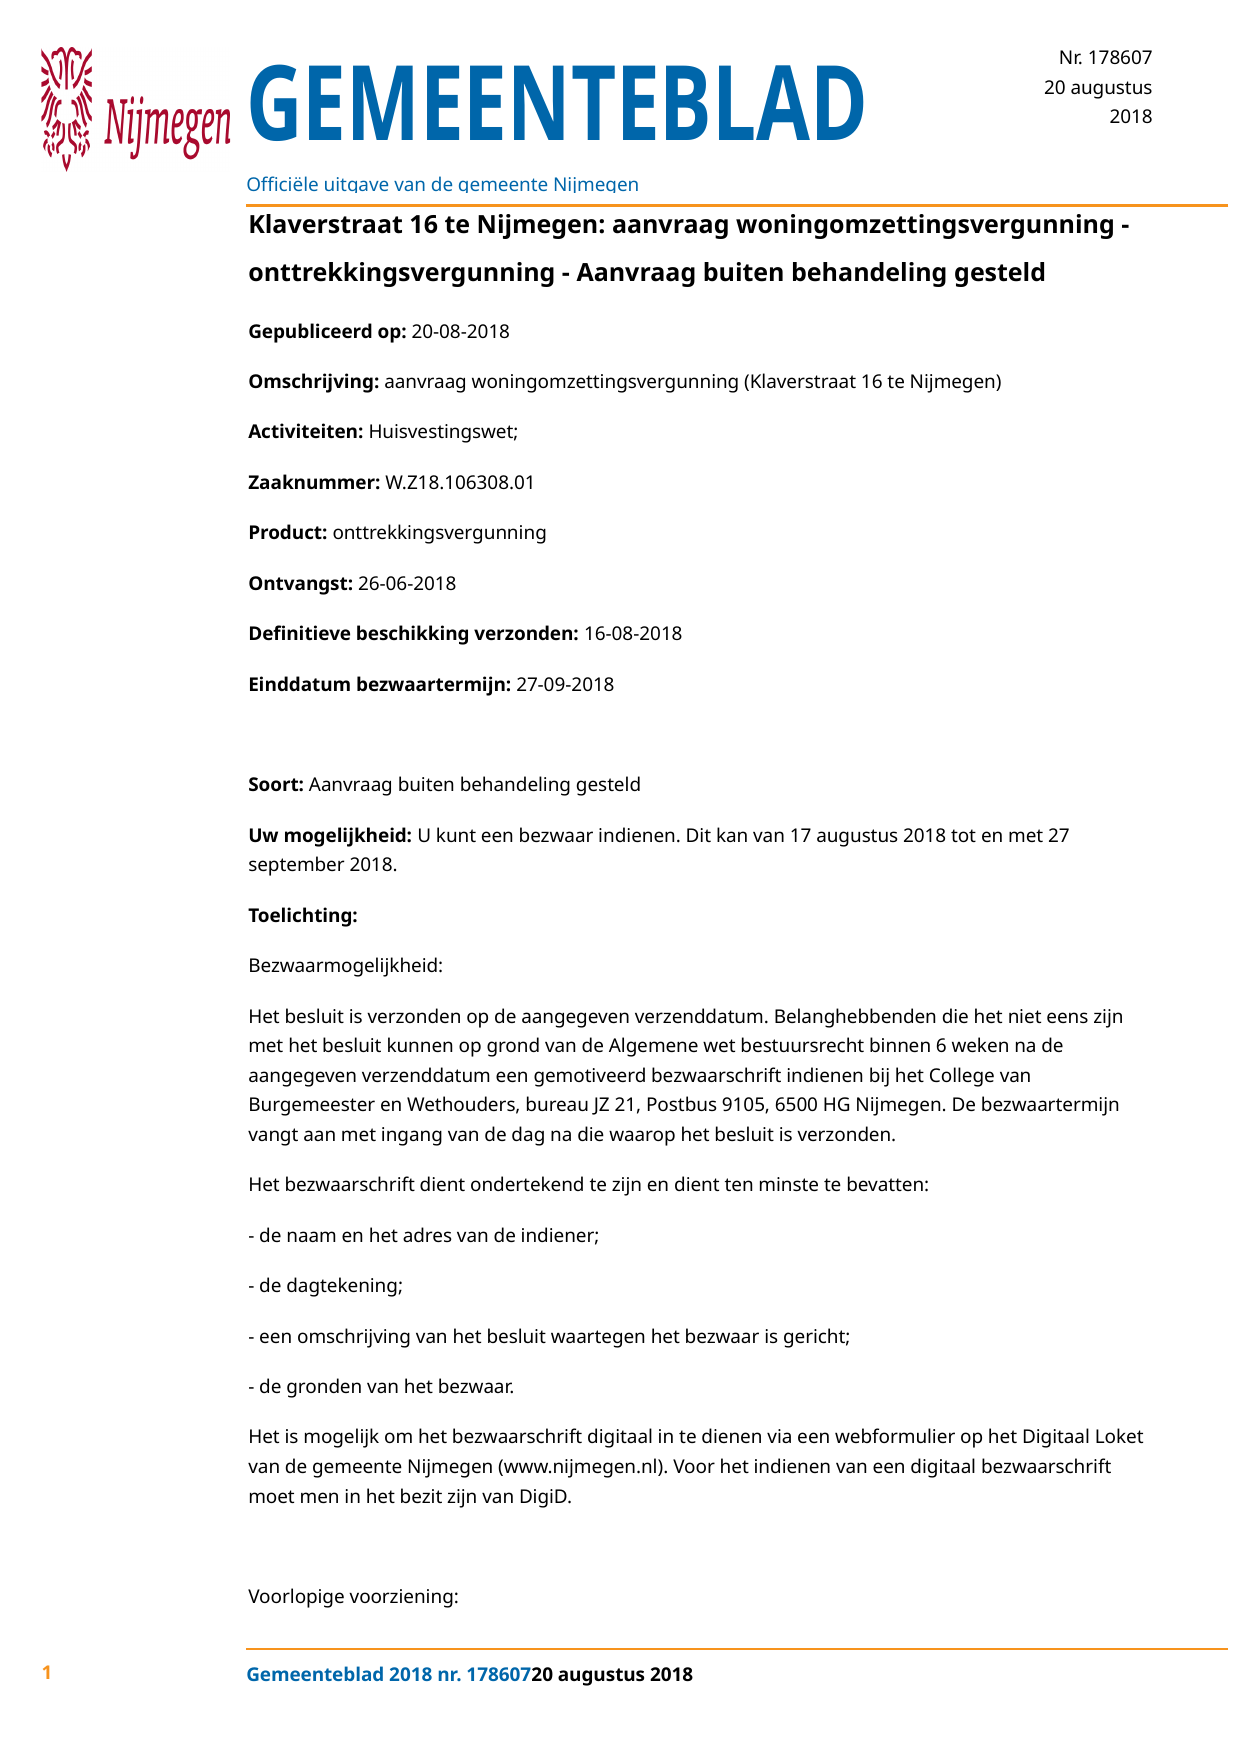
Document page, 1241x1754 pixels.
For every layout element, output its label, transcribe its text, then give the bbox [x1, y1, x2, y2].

text Product: onttrekkingsvergunning [248, 519, 1152, 545]
text Voorlopige voorziening: [248, 1584, 1152, 1609]
text Uw mogelijkheid: U kunt een bezwaar indienen. Dit kan van 17 augustus 2018 tot en met 27 september 2018. [248, 822, 1152, 877]
text Activiteiten: Huisvestingswet; [248, 419, 1152, 444]
text Soort: Aanvraag buiten behandeling gesteld [248, 772, 1152, 797]
text Einddatum bezwaartermijn: 27-09-2018 [248, 671, 1152, 697]
text Bezwaarmogelijkheid: [248, 952, 1152, 978]
text Definitieve beschikking verzonden: 16-08-2018 [248, 620, 1152, 646]
text Klaverstraat 16 te Nijmegen: aanvraag woningomzettingsvergunning - onttrekkingsvergunning - Aanvraag buiten behandeling gesteld [248, 207, 1152, 288]
text Het bezwaarschrift dient ondertekend te zijn en dient ten minste te bevatten: [248, 1172, 1152, 1197]
text - de naam en het adres van de indiener; [248, 1222, 1152, 1248]
text Zaaknummer: W.Z18.106308.01 [248, 469, 1152, 495]
text - de dagtekening; [248, 1272, 1152, 1298]
text - de gronden van het bezwaar. [248, 1373, 1152, 1399]
text Het is mogelijk om het bezwaarschrift digitaal in te dienen via een webformulier op het Digitaal Loket van de gemeente Nijmegen (www.nijmegen.nl). Voor het indienen van een digitaal bezwaarschrift moet men in het bezit zijn van DigiD. [248, 1424, 1152, 1509]
text - een omschrijving van het besluit waartegen het bezwaar is gericht; [248, 1323, 1152, 1349]
picture [41, 47, 231, 172]
text Ontvangst: 26-06-2018 [248, 570, 1152, 596]
text Omschrijving: aanvraag woningomzettingsvergunning (Klaverstraat 16 te Nijmegen) [248, 368, 1152, 394]
text Toelichting: [248, 902, 1152, 928]
text Gepubliceerd op: 20-08-2018 [248, 318, 1152, 344]
text Het besluit is verzonden op de aangegeven verzenddatum. Belanghebbenden die het niet eens zijn met het besluit kunnen op grond van de Algemene wet bestuursrecht binnen 6 weken na de aangegeven verzenddatum een gemotiveerd bezwaarschrift indienen bij het College van Burgemeester en Wethouders, bureau JZ 21, Postbus 9105, 6500 HG Nijmegen. De bezwaartermijn vangt aan met ingang van de dag na die waarop het besluit is verzonden. [248, 1003, 1152, 1147]
